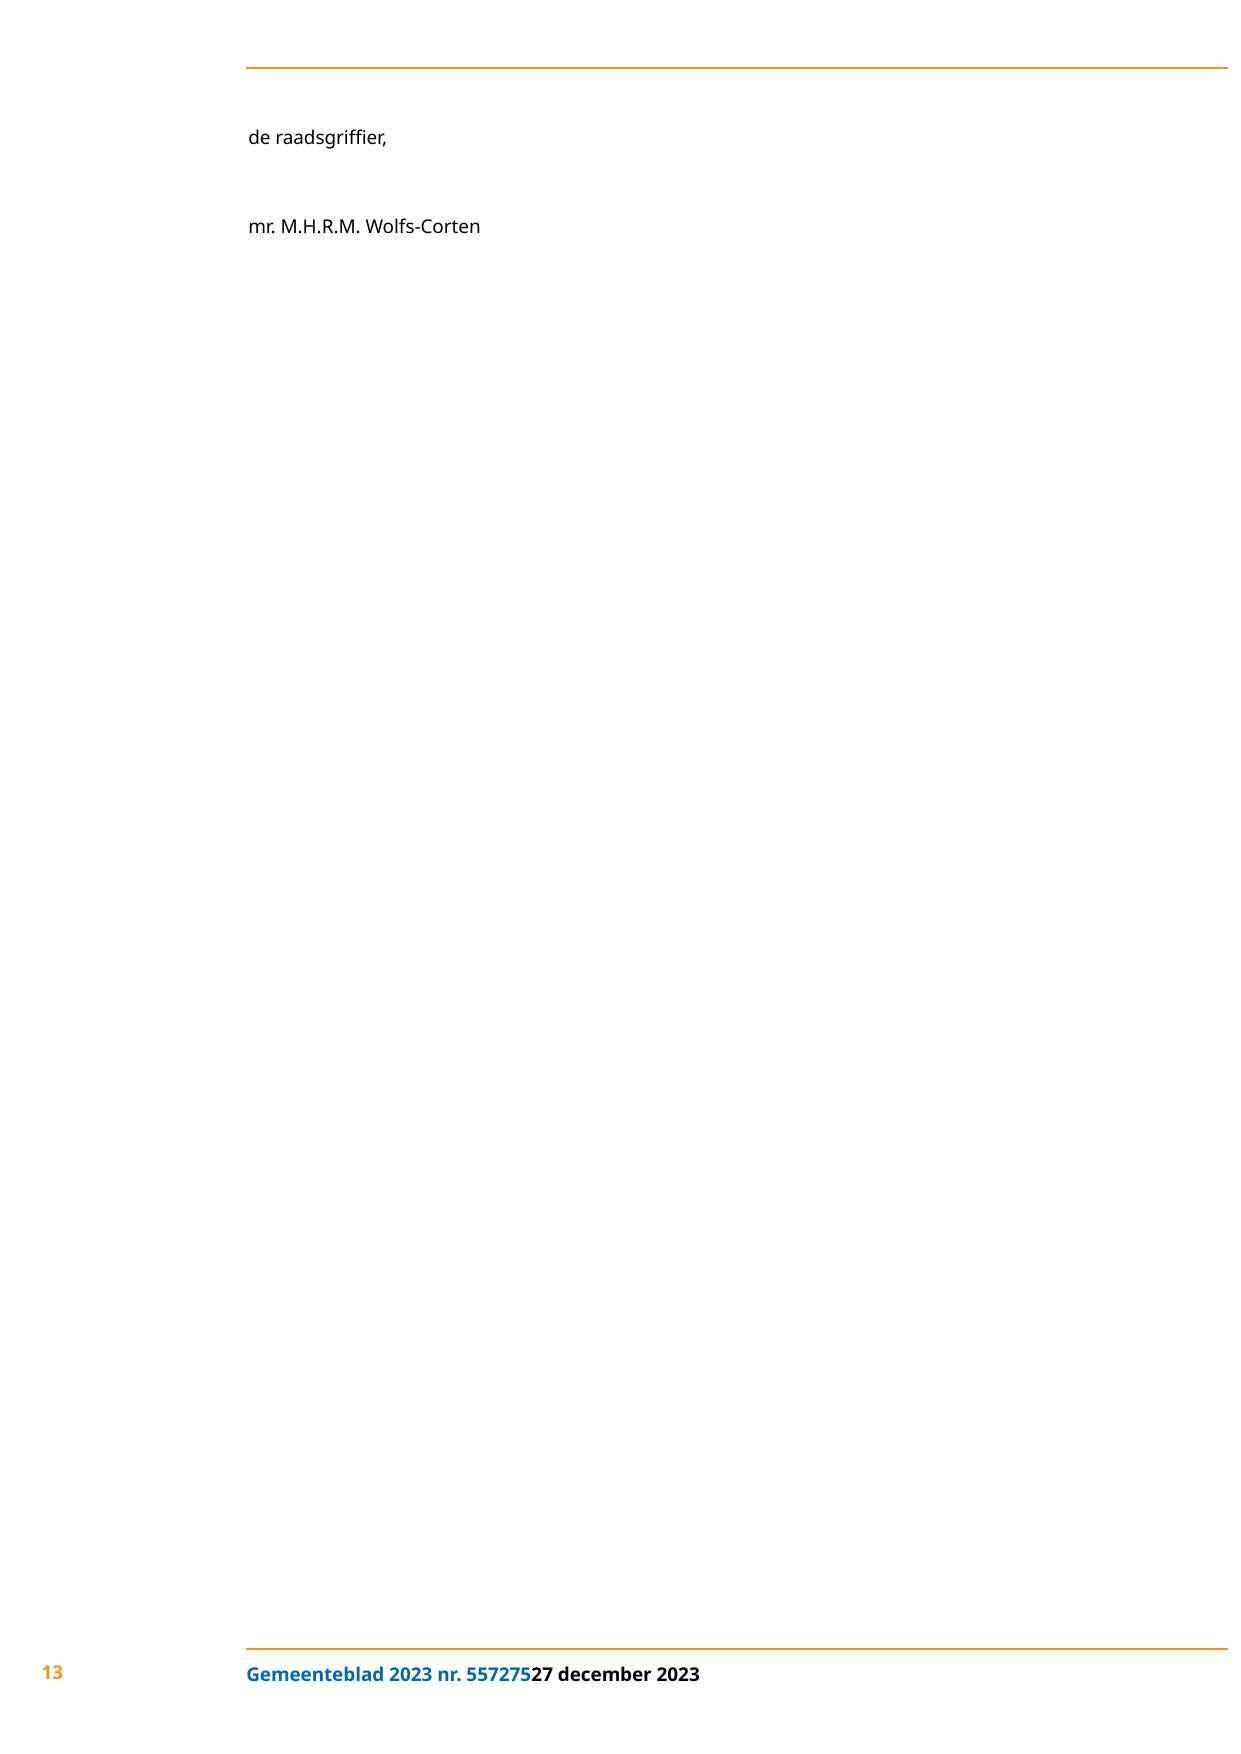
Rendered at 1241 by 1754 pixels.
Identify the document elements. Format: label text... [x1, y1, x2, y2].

text de raadsgriffier, [248, 124, 1152, 150]
text mr. M.H.R.M. Wolfs-Corten [248, 213, 1152, 239]
picture [41, 47, 231, 172]
